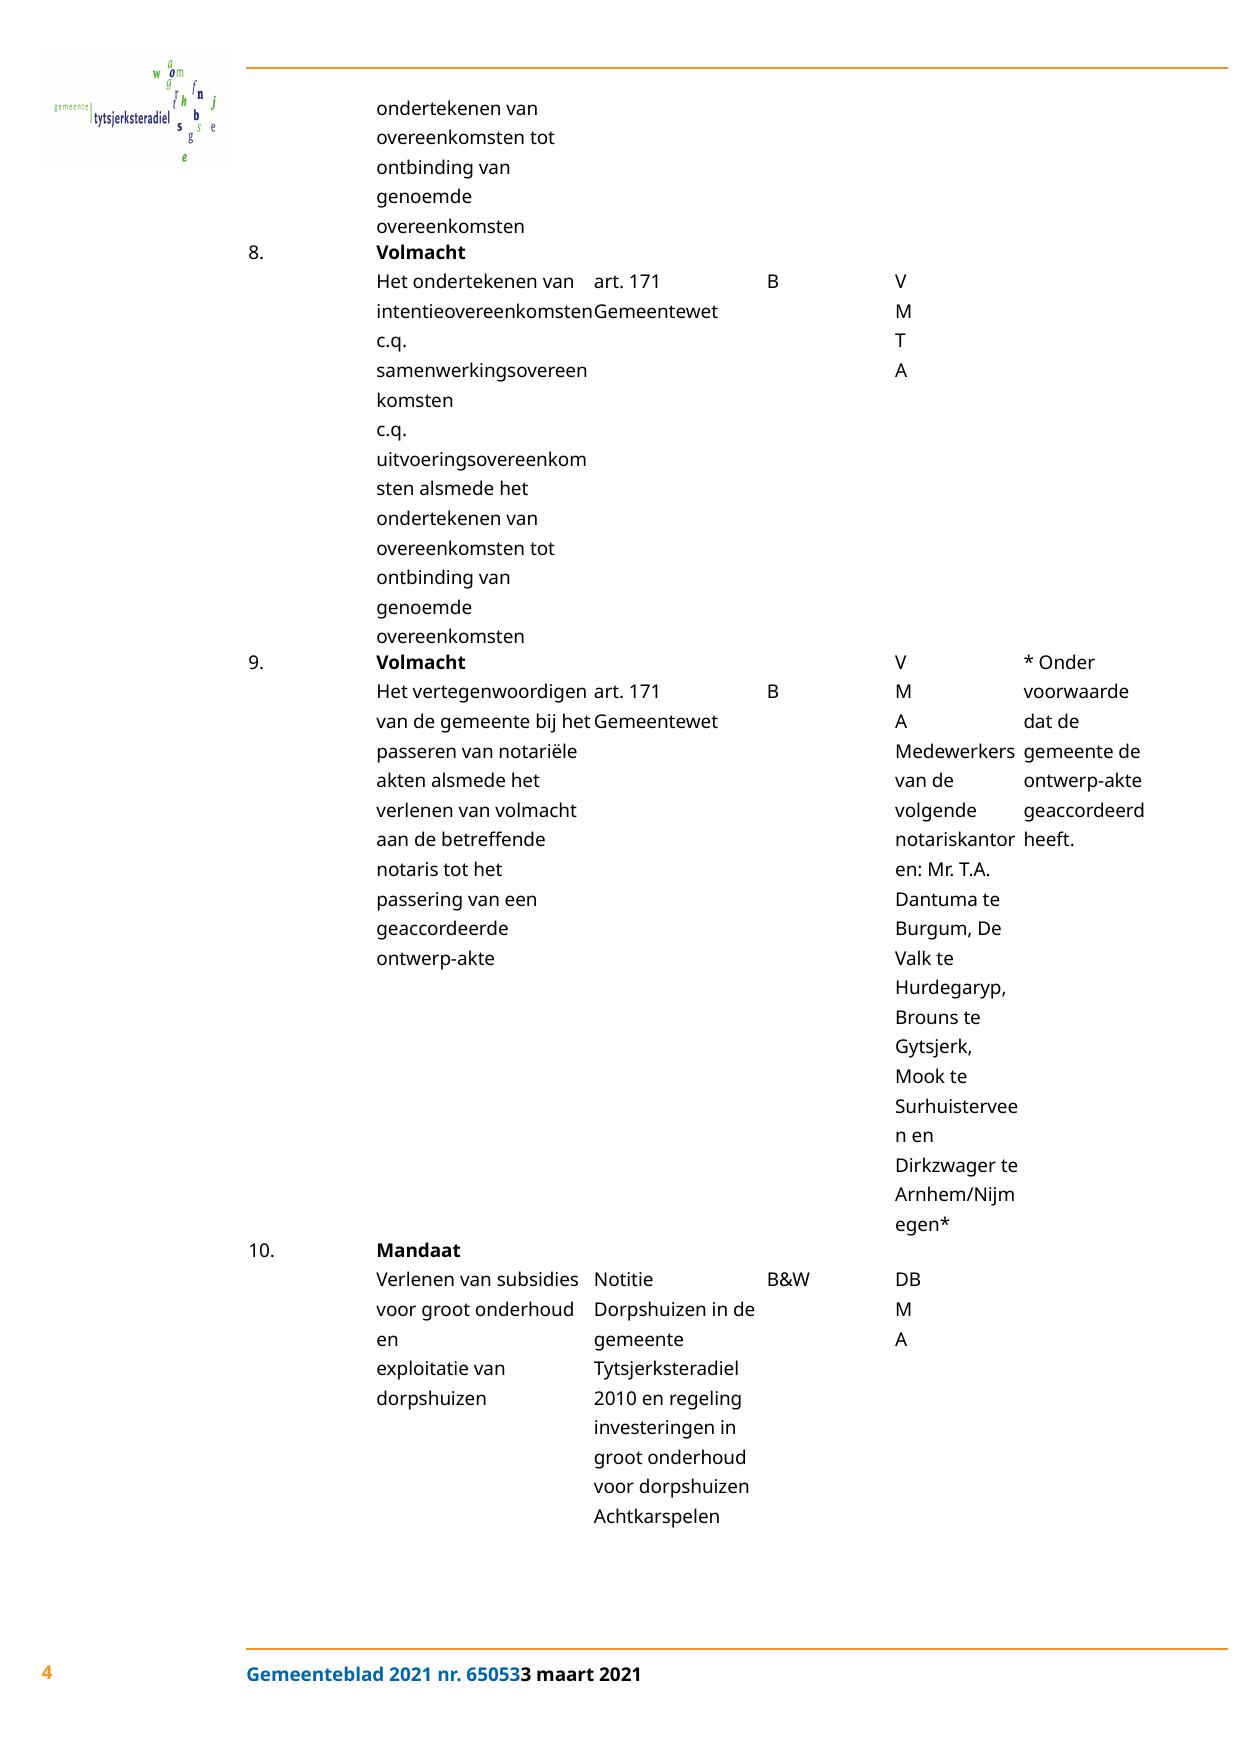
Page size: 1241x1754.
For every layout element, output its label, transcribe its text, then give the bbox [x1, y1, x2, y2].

table_cell Volmacht Het vertegenwoordigen van de gemeente bij het passeren van notariële akten alsmede het verlenen van volmacht aan de betreffende notaris tot het passering van een geaccordeerde ontwerp-akte [376, 649, 594, 1237]
table_cell Notitie Dorpshuizen in de gemeente Tytsjerksteradiel 2010 en regeling investeringen in groot onderhoud voor dorpshuizen Achtkarspelen [594, 1237, 767, 1529]
table_cell art. 171 Gemeentewet [594, 649, 767, 1237]
table_cell * Onder voorwaarde dat de gemeente de ontwerp-akte geaccordeerd heeft. [1023, 649, 1152, 1237]
table_cell B [767, 239, 895, 649]
table_cell B&W [767, 1237, 895, 1529]
table_cell [1023, 95, 1152, 239]
table_cell [767, 95, 895, 239]
table_cell [1023, 239, 1152, 649]
table_cell B [767, 649, 895, 1237]
table_cell 9. [248, 649, 376, 1237]
table_cell [594, 95, 767, 239]
table_cell DB M A [895, 1237, 1023, 1529]
table_cell V M T A [895, 239, 1023, 649]
table_cell Volmacht Het ondertekenen van intentieovereenkomsten c.q. samenwerkingsovereenkomsten c.q. uitvoeringsovereenkomsten alsmede het ondertekenen van overeenkomsten tot ontbinding van genoemde overeenkomsten [376, 239, 594, 649]
table_cell art. 171 Gemeentewet [594, 239, 767, 649]
table_cell 8. [248, 239, 376, 649]
table_cell [1023, 1237, 1152, 1529]
table_cell [248, 95, 376, 239]
table_cell Mandaat Verlenen van subsidies voor groot onderhoud en exploitatie van dorpshuizen [376, 1237, 594, 1529]
table_cell 10. [248, 1237, 376, 1529]
table_cell ondertekenen van overeenkomsten tot ontbinding van genoemde overeenkomsten [376, 95, 594, 239]
picture [41, 47, 231, 172]
table_cell V M A Medewerkers van de volgende notariskantoren: Mr. T.A. Dantuma te Burgum, De Valk te Hurdegaryp, Brouns te Gytsjerk, Mook te Surhuisterveen en Dirkzwager te Arnhem/Nijmegen* [895, 649, 1023, 1237]
table_cell [895, 95, 1023, 239]
